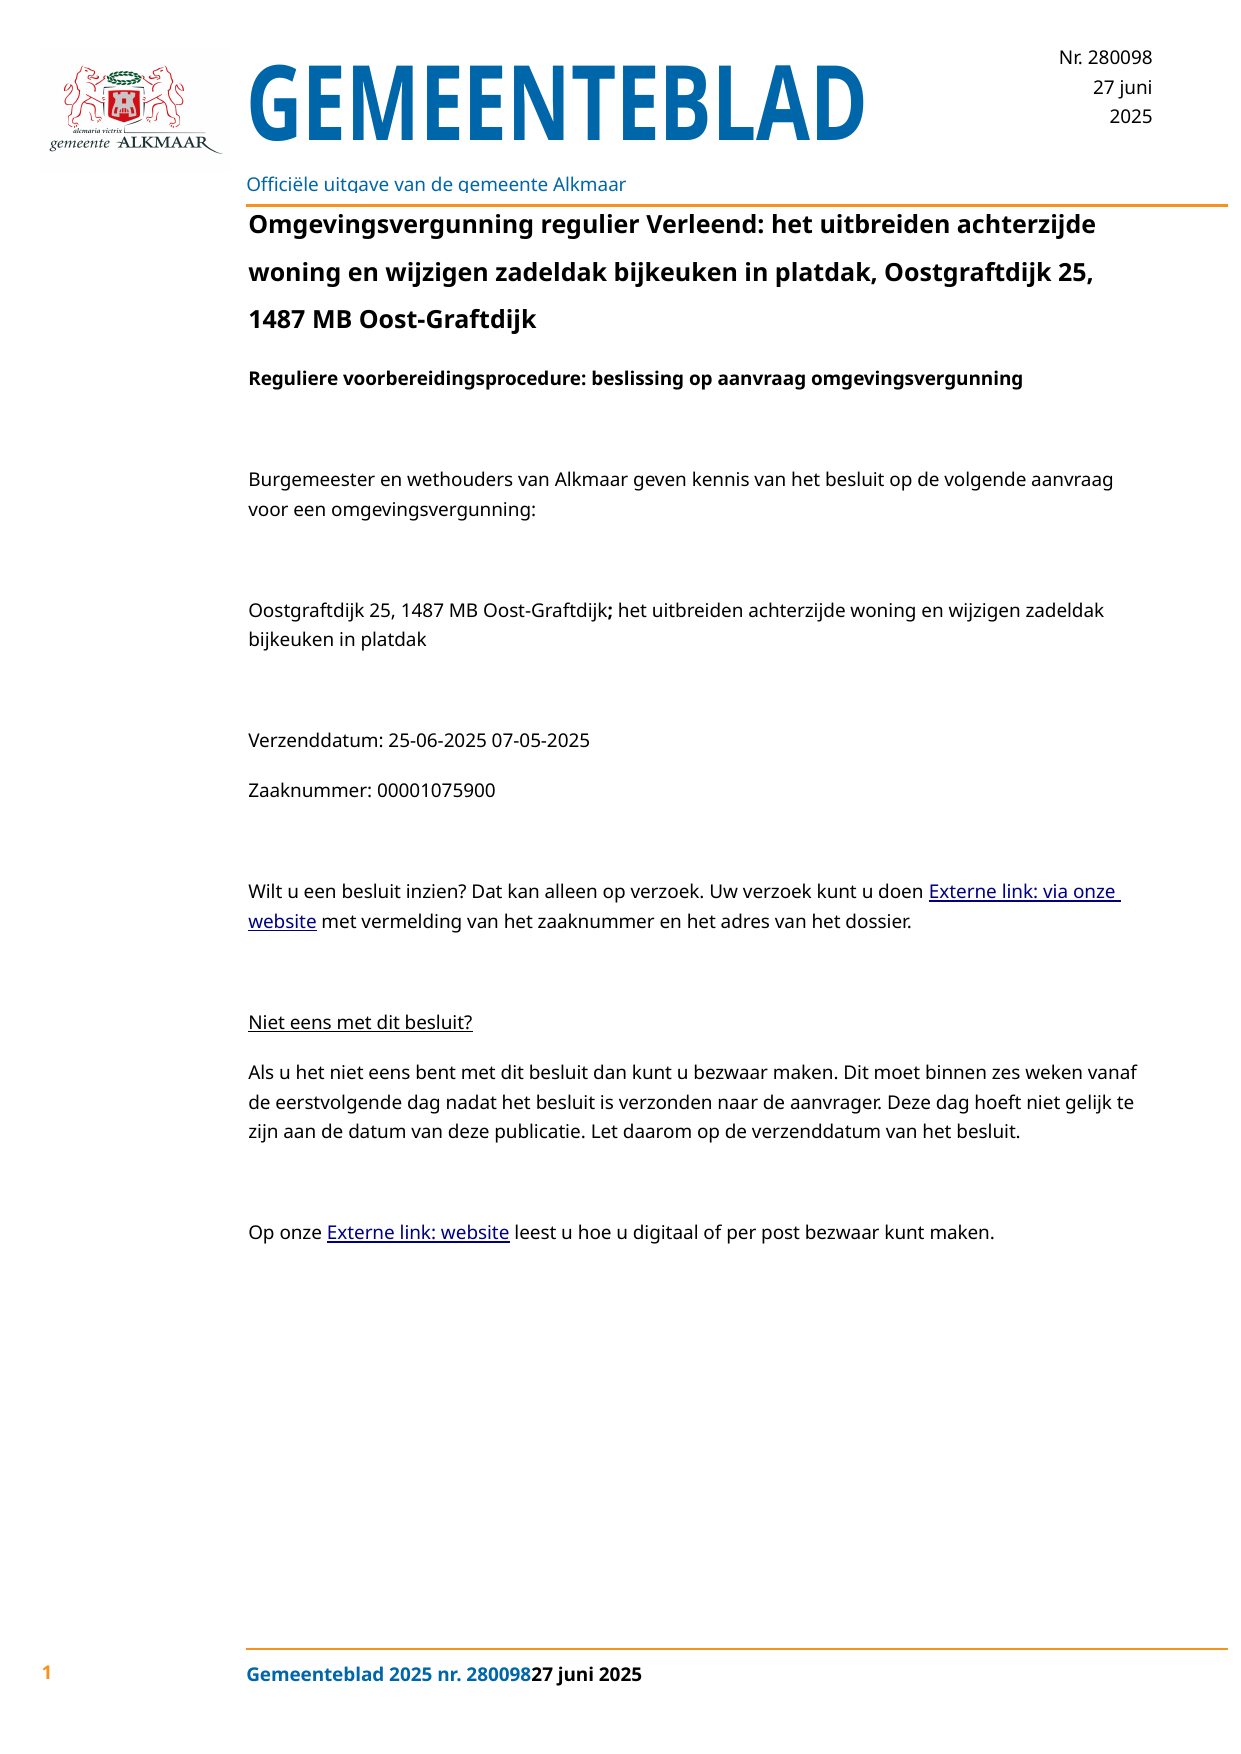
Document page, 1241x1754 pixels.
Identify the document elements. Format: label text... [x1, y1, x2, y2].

text Burgemeester en wethouders van Alkmaar geven kennis van het besluit op de volgende aanvraag voor een omgevingsvergunning: [248, 466, 1152, 522]
text Niet eens met dit besluit? [248, 1009, 1152, 1034]
text Oostgraftdijk 25, 1487 MB Oost-Graftdijk; het uitbreiden achterzijde woning en wijzigen zadeldak bijkeuken in platdak [248, 597, 1152, 652]
text Op onze Externe link: website leest u hoe u digitaal of per post bezwaar kunt maken. [248, 1219, 1152, 1245]
text Verzenddatum: 25-06-2025 07-05-2025 [248, 727, 1152, 753]
picture [41, 47, 231, 172]
text Reguliere voorbereidingsprocedure: beslissing op aanvraag omgevingsvergunning [248, 366, 1152, 391]
text Omgevingsvergunning regulier Verleend: het uitbreiden achterzijde woning en wijzigen zadeldak bijkeuken in platdak, Oostgraftdijk 25, 1487 MB Oost-Graftdijk [248, 207, 1152, 336]
text Wilt u een besluit inzien? Dat kan alleen op verzoek. Uw verzoek kunt u doen Externe link: via onze website met vermelding van het zaaknummer en het adres van het dossier. [248, 878, 1152, 934]
text Als u het niet eens bent met dit besluit dan kunt u bezwaar maken. Dit moet binnen zes weken vanaf de eerstvolgende dag nadat het besluit is verzonden naar de aanvrager. Deze dag hoeft niet gelijk te zijn aan de datum van deze publicatie. Let daarom op de verzenddatum van het besluit. [248, 1059, 1152, 1144]
text Zaaknummer: 00001075900 [248, 778, 1152, 803]
